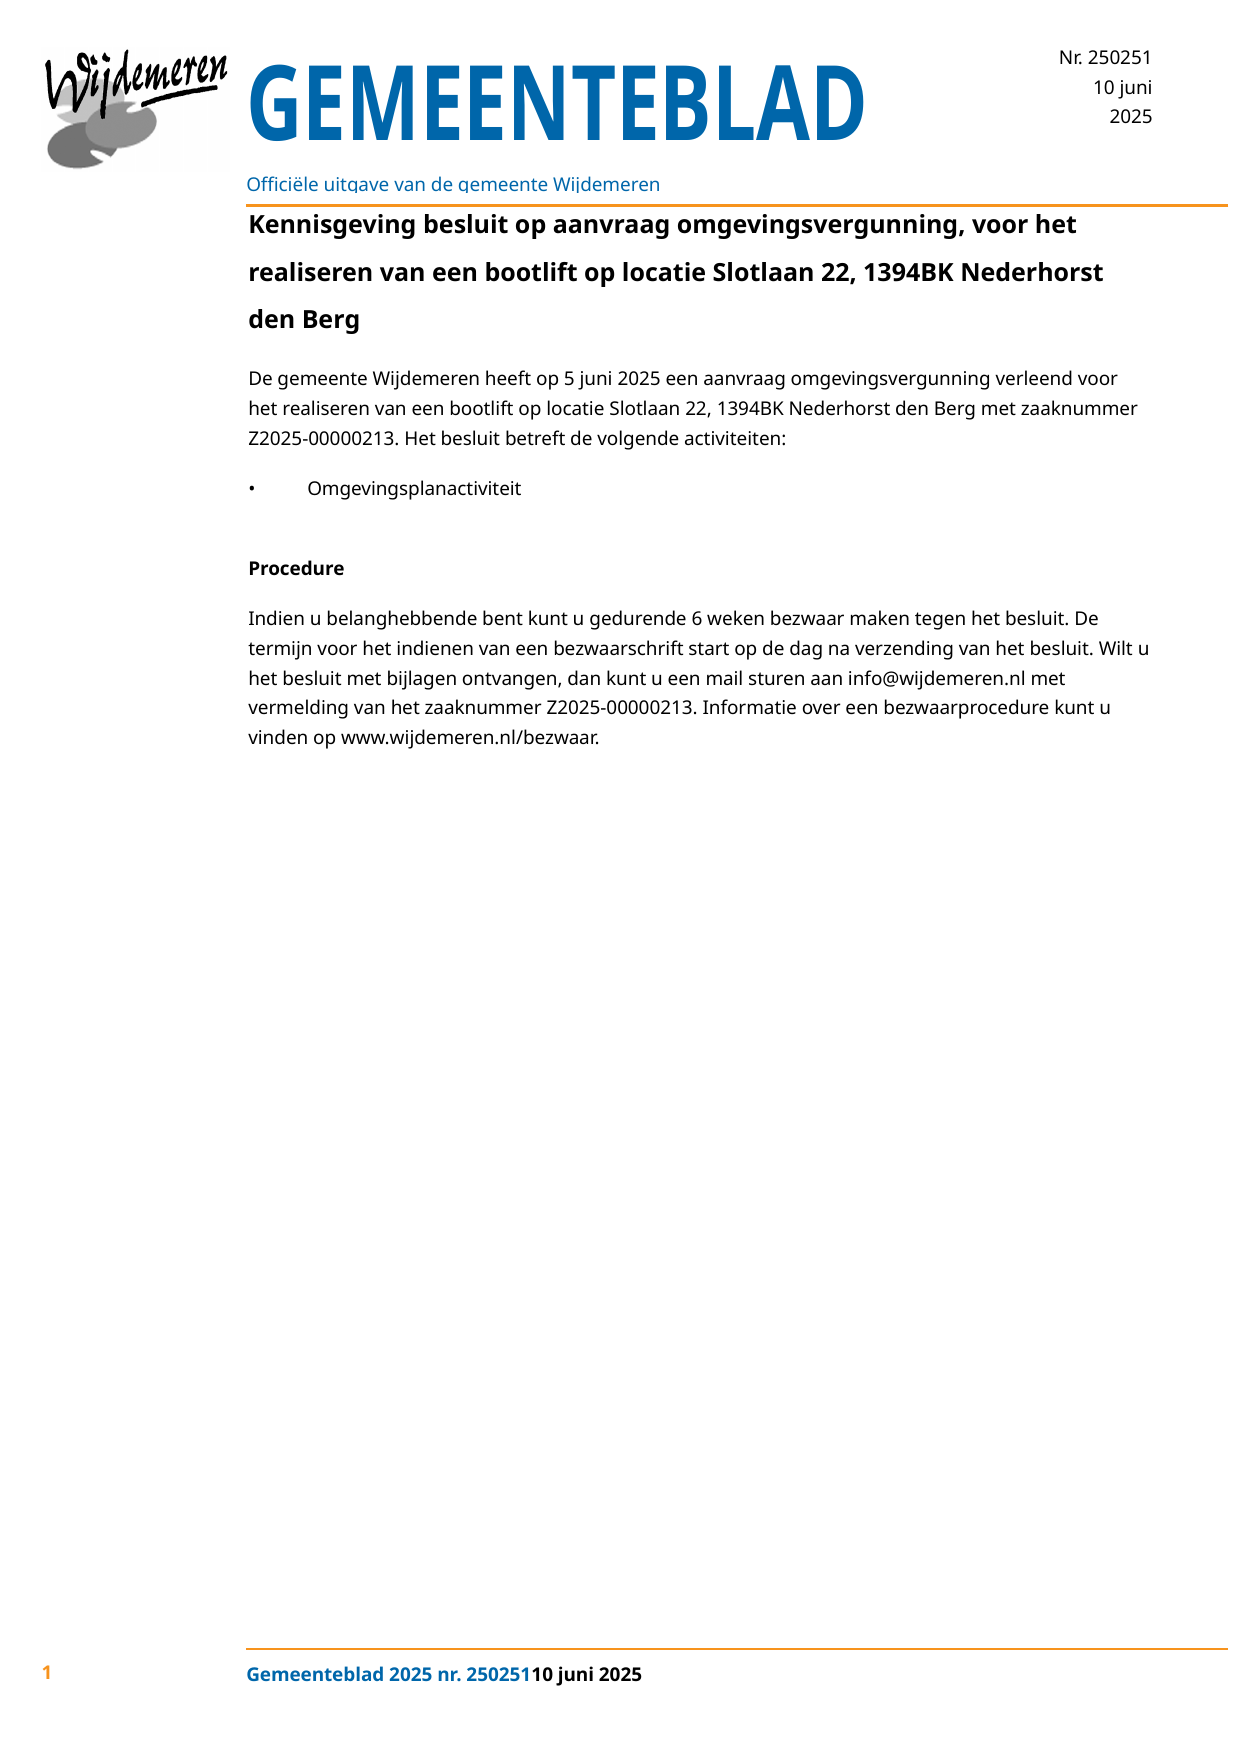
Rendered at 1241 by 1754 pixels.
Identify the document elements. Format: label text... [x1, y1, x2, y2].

list Omgevingsplanactiviteit [248, 475, 1152, 501]
text De gemeente Wijdemeren heeft op 5 juni 2025 een aanvraag omgevingsvergunning verleend voor het realiseren van een bootlift op locatie Slotlaan 22, 1394BK Nederhorst den Berg met zaaknummer Z2025-00000213. Het besluit betreft de volgende activiteiten: [248, 366, 1152, 450]
text Kennisgeving besluit op aanvraag omgevingsvergunning, voor het realiseren van een bootlift op locatie Slotlaan 22, 1394BK Nederhorst den Berg [248, 207, 1152, 336]
text Procedure [248, 555, 1152, 581]
picture [41, 47, 231, 172]
text Indien u belanghebbende bent kunt u gedurende 6 weken bezwaar maken tegen het besluit. De termijn voor het indienen van een bezwaarschrift start op de dag na verzending van het besluit. Wilt u het besluit met bijlagen ontvangen, dan kunt u een mail sturen aan info@wijdemeren.nl met vermelding van het zaaknummer Z2025-00000213. Informatie over een bezwaarprocedure kunt u vinden op www.wijdemeren.nl/bezwaar. [248, 606, 1152, 749]
